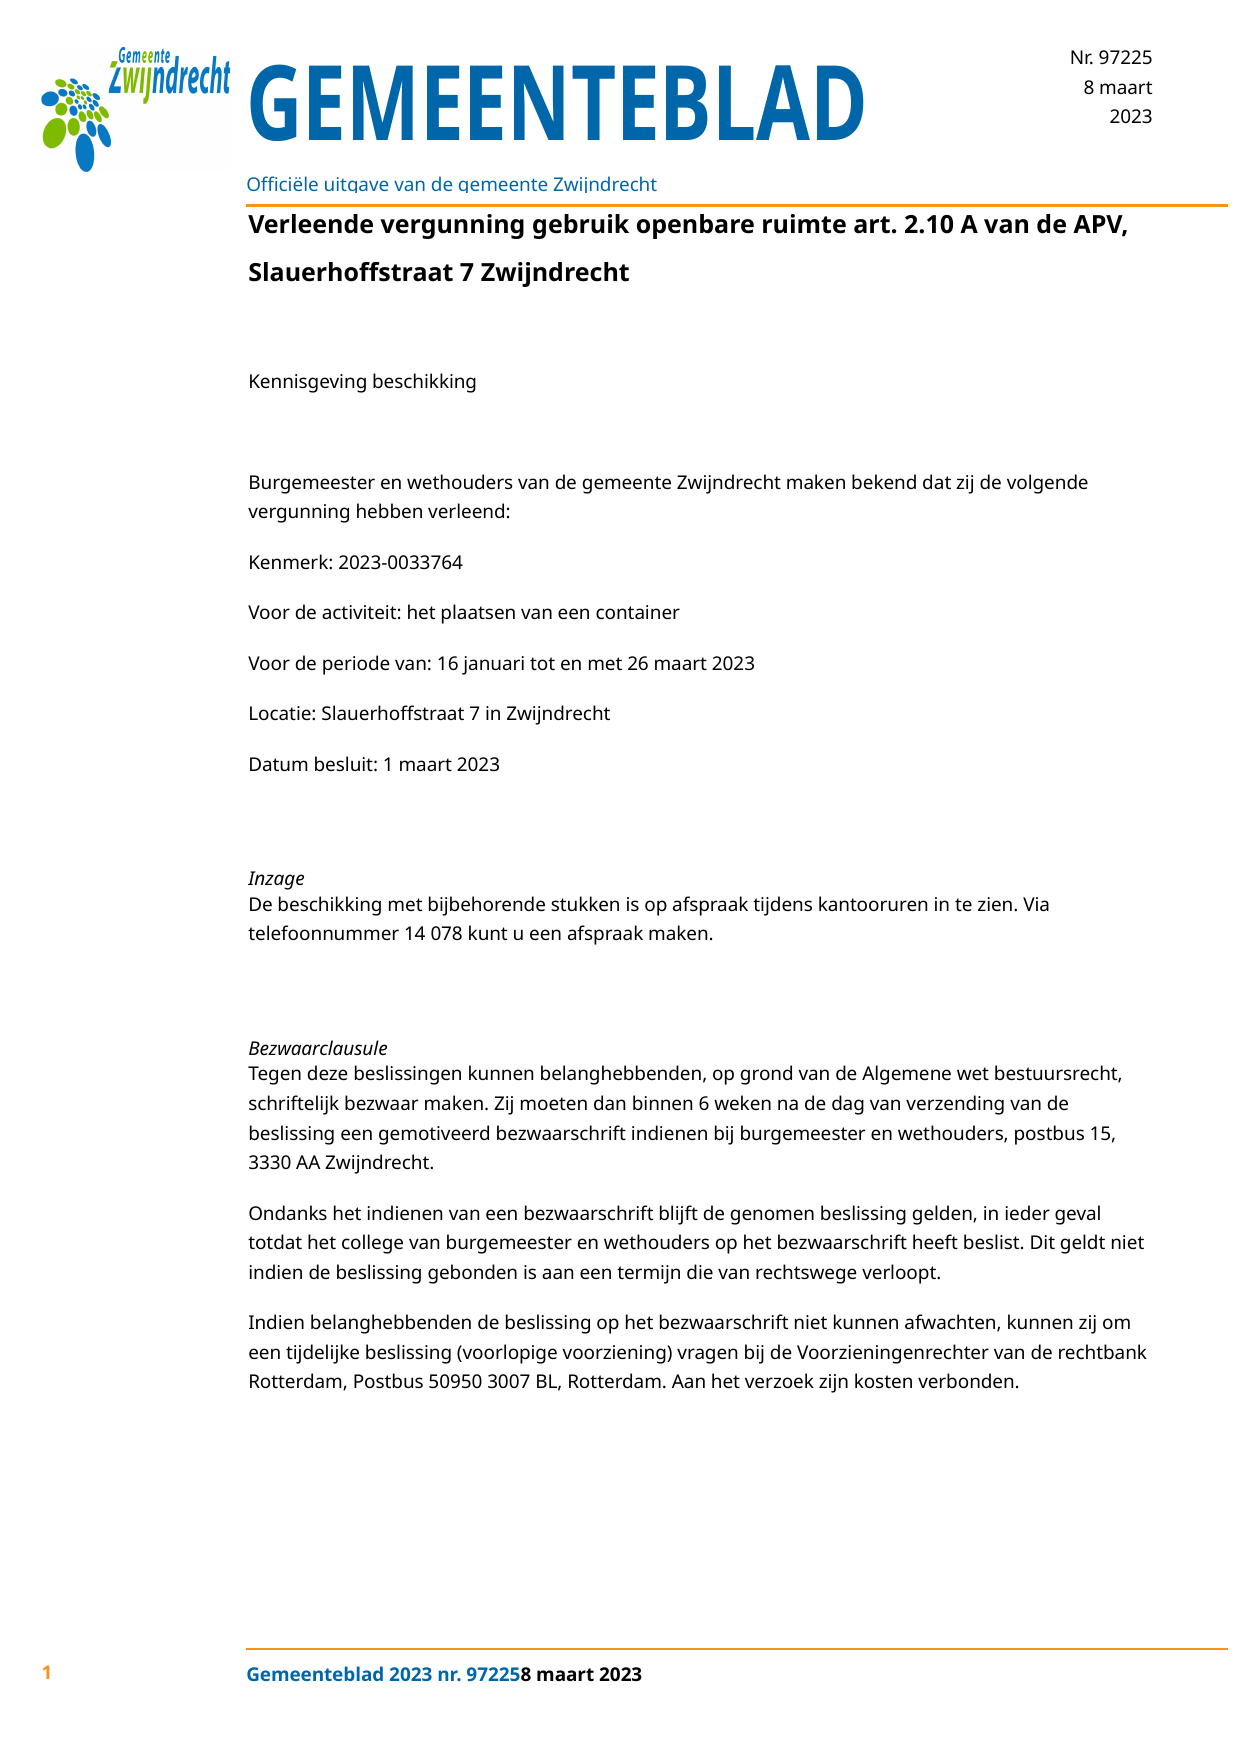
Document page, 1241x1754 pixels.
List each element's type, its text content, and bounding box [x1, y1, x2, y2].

text Verleende vergunning gebruik openbare ruimte art. 2.10 A van de APV, Slauerhoffstraat 7 Zwijndrecht [248, 207, 1152, 288]
text Bezwaarclausule [248, 1035, 1152, 1061]
text Kennisgeving beschikking [248, 368, 1152, 394]
text Inzage [248, 865, 1152, 891]
text Datum besluit: 1 maart 2023 [248, 751, 1152, 777]
text Locatie: Slauerhoffstraat 7 in Zwijndrecht [248, 700, 1152, 726]
picture [41, 47, 231, 172]
text Ondanks het indienen van een bezwaarschrift blijft de genomen beslissing gelden, in ieder geval totdat het college van burgemeester en wethouders op het bezwaarschrift heeft beslist. Dit geldt niet indien de beslissing gebonden is aan een termijn die van rechtswege verloopt. [248, 1200, 1152, 1285]
text De beschikking met bijbehorende stukken is op afspraak tijdens kantooruren in te zien. Via telefoonnummer 14 078 kunt u een afspraak maken. [248, 891, 1152, 946]
text Voor de periode van: 16 januari tot en met 26 maart 2023 [248, 650, 1152, 676]
text Tegen deze beslissingen kunnen belanghebbenden, op grond van de Algemene wet bestuursrecht, schriftelijk bezwaar maken. Zij moeten dan binnen 6 weken na de dag van verzending van de beslissing een gemotiveerd bezwaarschrift indienen bij burgemeester en wethouders, postbus 15, 3330 AA Zwijndrecht. [248, 1061, 1152, 1175]
text Indien belanghebbenden de beslissing op het bezwaarschrift niet kunnen afwachten, kunnen zij om een tijdelijke beslissing (voorlopige voorziening) vragen bij de Voorzieningenrechter van de rechtbank Rotterdam, Postbus 50950 3007 BL, Rotterdam. Aan het verzoek zijn kosten verbonden. [248, 1309, 1152, 1394]
text Kenmerk: 2023-0033764 [248, 549, 1152, 575]
text Burgemeester en wethouders van de gemeente Zwijndrecht maken bekend dat zij de volgende vergunning hebben verleend: [248, 469, 1152, 524]
text Voor de activiteit: het plaatsen van een container [248, 599, 1152, 625]
